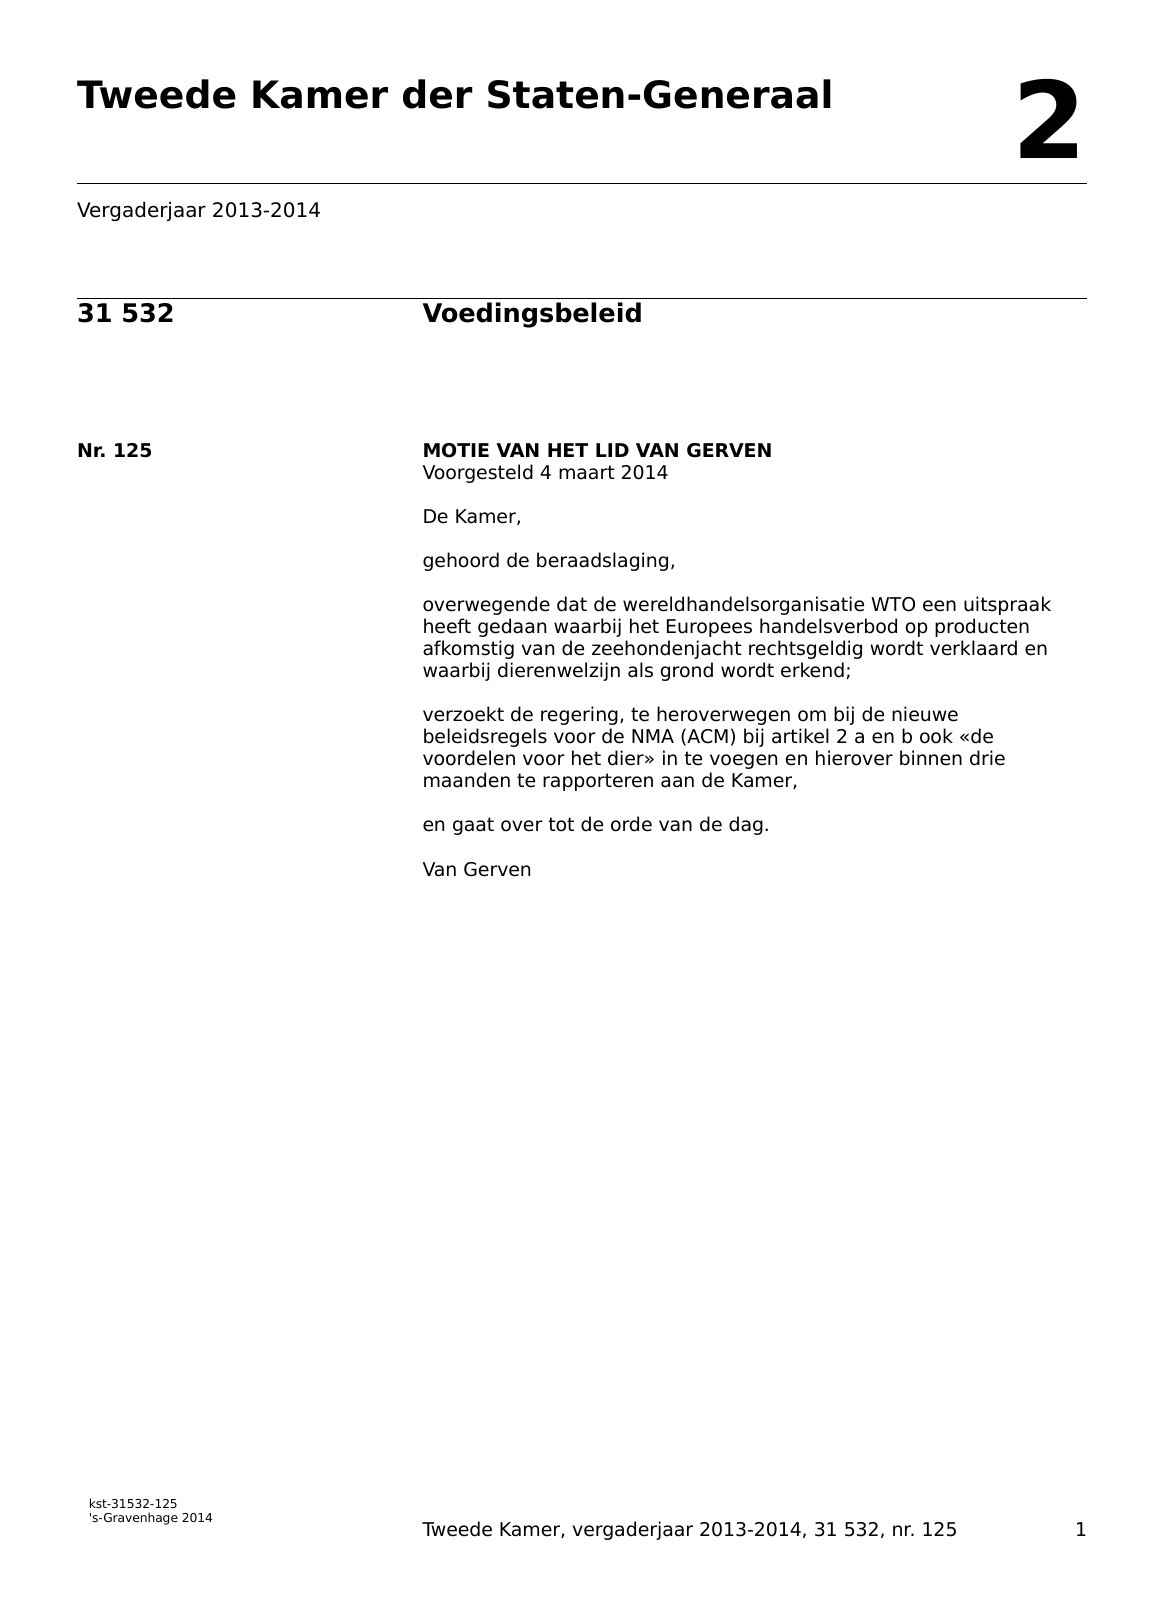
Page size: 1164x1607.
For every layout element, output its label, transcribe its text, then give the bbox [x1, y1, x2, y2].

text Van Gerven [422, 858, 1087, 881]
text kst-31532-125 [88, 1497, 323, 1511]
text De Kamer, [422, 506, 1087, 528]
text en gaat over tot de orde van de dag. [422, 814, 1087, 836]
text Voorgesteld 4 maart 2014 [422, 462, 1087, 484]
table_cell Vergaderjaar 2013-2014 [77, 184, 1087, 298]
text 's-Gravenhage 2014 [88, 1511, 323, 1525]
text overwegende dat de wereldhandelsorganisatie WTO een uitspraak heeft gedaan waarbij het Europees handelsverbod op producten afkomstig van de zeehondenjacht rechtsgeldig wordt verklaard en waarbij dierenwelzijn als grond wordt erkend; [422, 594, 1087, 682]
text gehoord de beraadslaging, [422, 550, 1087, 572]
subtitle Nr. 125 MOTIE VAN HET LID VAN GERVEN [77, 440, 1087, 462]
text verzoekt de regering, te heroverwegen om bij de nieuwe beleidsregels voor de NMA (ACM) bij artikel 2 a en b ook «de voordelen voor het dier» in te voegen en hierover binnen drie maanden te rapporteren aan de Kamer, [422, 704, 1087, 792]
subtitle 31 532 Voedingsbeleid [77, 299, 1087, 329]
table_header Tweede Kamer der Staten-Generaal [77, 59, 886, 183]
table_header 2 [886, 59, 1087, 183]
